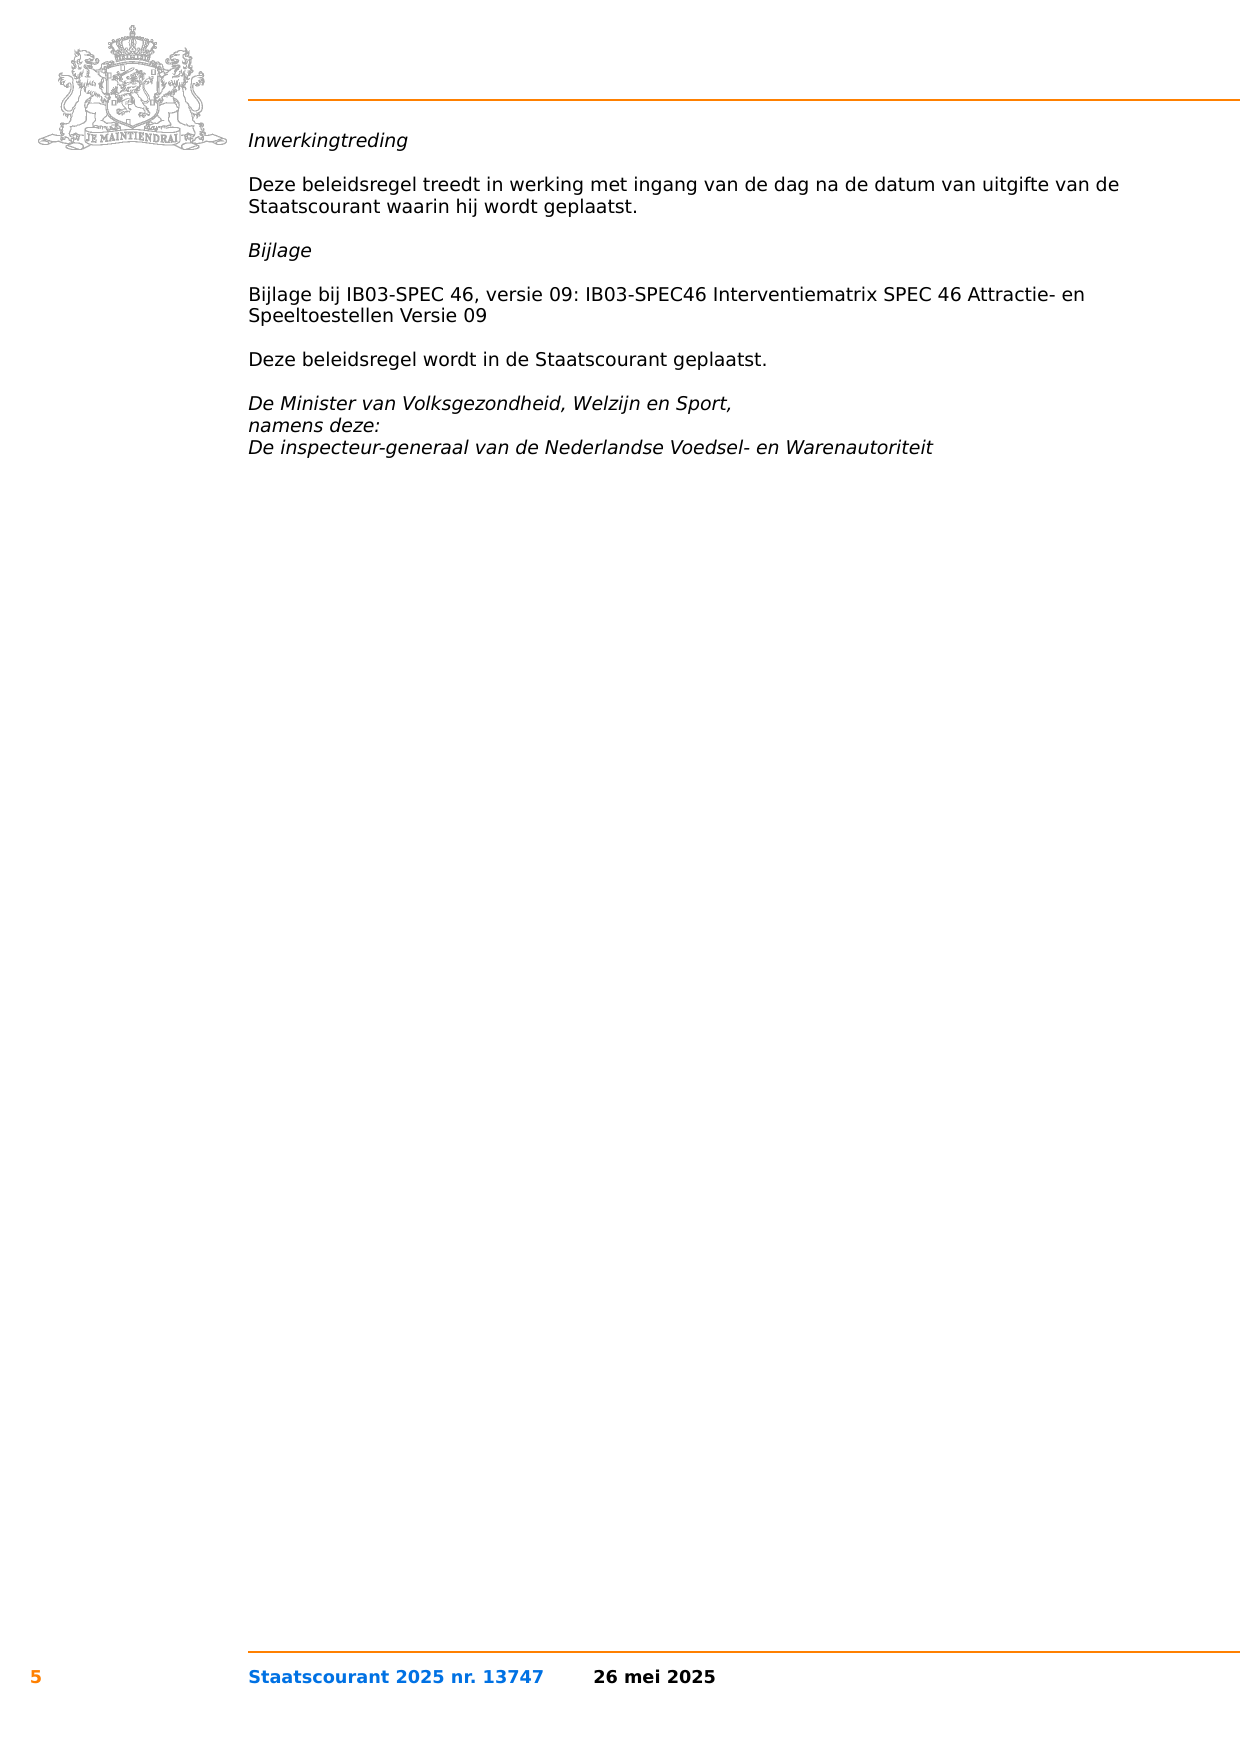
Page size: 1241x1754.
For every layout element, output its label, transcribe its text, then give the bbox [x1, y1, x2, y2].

subtitle Bijlage [248, 239, 1163, 262]
text Deze beleidsregel treedt in werking met ingang van de dag na de datum van uitgifte van de Staatscourant waarin hij wordt geplaatst. [248, 174, 1163, 218]
picture [38, 25, 227, 150]
text De Minister van Volksgezondheid, Welzijn en Sport, namens deze: De inspecteur-generaal van de Nederlandse Voedsel- en Warenautoriteit [248, 393, 1163, 459]
text Deze beleidsregel wordt in de Staatscourant geplaatst. [248, 349, 1163, 371]
text Bijlage bij IB03-SPEC 46, versie 09: IB03-SPEC46 Interventiematrix SPEC 46 Attractie- en Speeltoestellen Versie 09 [248, 283, 1163, 327]
subtitle Inwerkingtreding [248, 130, 1163, 152]
